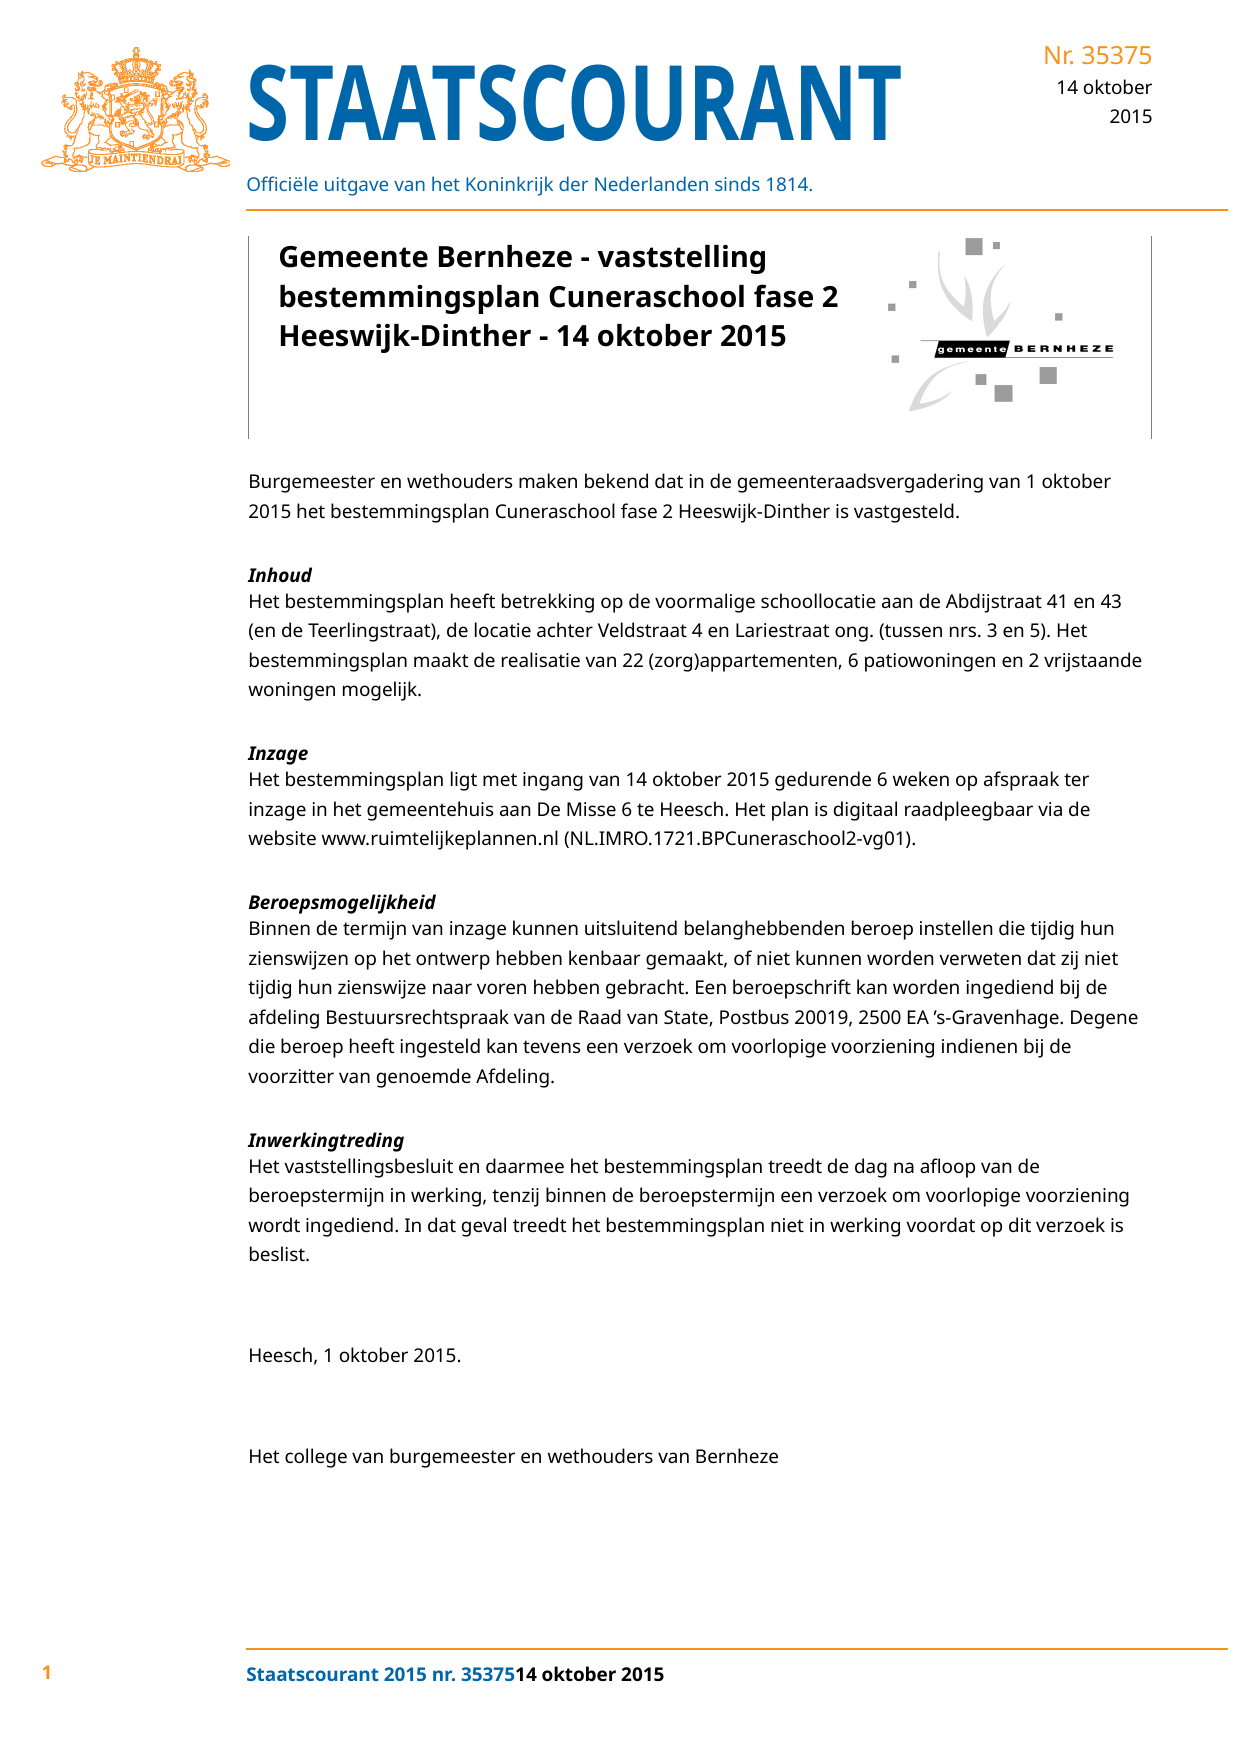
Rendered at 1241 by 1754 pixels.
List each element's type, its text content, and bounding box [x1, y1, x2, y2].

text Heesch, 1 oktober 2015. [248, 1342, 1152, 1368]
text Het vaststellingsbesluit en daarmee het bestemmingsplan treedt de dag na afloop van de beroepstermijn in werking, tenzij binnen de beroepstermijn een verzoek om voorlopige voorziening wordt ingediend. In dat geval treedt het bestemmingsplan niet in werking voordat op dit verzoek is beslist. [248, 1153, 1152, 1267]
table_header [850, 414, 1151, 439]
text Binnen de termijn van inzage kunnen uitsluitend belanghebbenden beroep instellen die tijdig hun zienswijzen op het ontwerp hebben kenbaar gemaakt, of niet kunnen worden verweten dat zij niet tijdig hun zienswijze naar voren hebben gebracht. Een beroepschrift kan worden ingediend bij de afdeling Bestuursrechtspraak van de Raad van State, Postbus 20019, 2500 EA ’s-Gravenhage. Degene die beroep heeft ingesteld kan tevens een verzoek om voorlopige voorziening indienen bij de voorzitter van genoemde Afdeling. [248, 915, 1152, 1089]
text Beroepsmogelijkheid [248, 889, 1152, 915]
text Het college van burgemeester en wethouders van Bernheze [248, 1443, 1152, 1469]
text Inhoud [248, 562, 1152, 588]
text Het bestemmingsplan ligt met ingang van 14 oktober 2015 gedurende 6 weken op afspraak ter inzage in het gemeentehuis aan De Misse 6 te Heesch. Het plan is digitaal raadpleegbaar via de website www.ruimtelijkeplannen.nl (NL.IMRO.1721.BPCuneraschool2-vg01). [248, 766, 1152, 851]
text Inzage [248, 741, 1152, 766]
text Burgemeester en wethouders maken bekend dat in de gemeenteraadsvergadering van 1 oktober 2015 het bestemmingsplan Cuneraschool fase 2 Heeswijk-Dinther is vastgesteld. [248, 469, 1152, 524]
text Inwerkingtreding [248, 1127, 1152, 1153]
table_header Gemeente Bernheze - vaststelling bestemmingsplan Cuneraschool fase 2 Heeswijk-Dinther - 14 oktober 2015 [249, 236, 850, 439]
table_header [1115, 236, 1151, 413]
picture [886, 236, 1115, 414]
picture [41, 47, 231, 172]
table_header [850, 236, 886, 413]
text Het bestemmingsplan heeft betrekking op de voormalige schoollocatie aan de Abdijstraat 41 en 43 (en de Teerlingstraat), de locatie achter Veldstraat 4 en Lariestraat ong. (tussen nrs. 3 en 5). Het bestemmingsplan maakt de realisatie van 22 (zorg)appartementen, 6 patiowoningen en 2 vrijstaande woningen mogelijk. [248, 588, 1152, 702]
